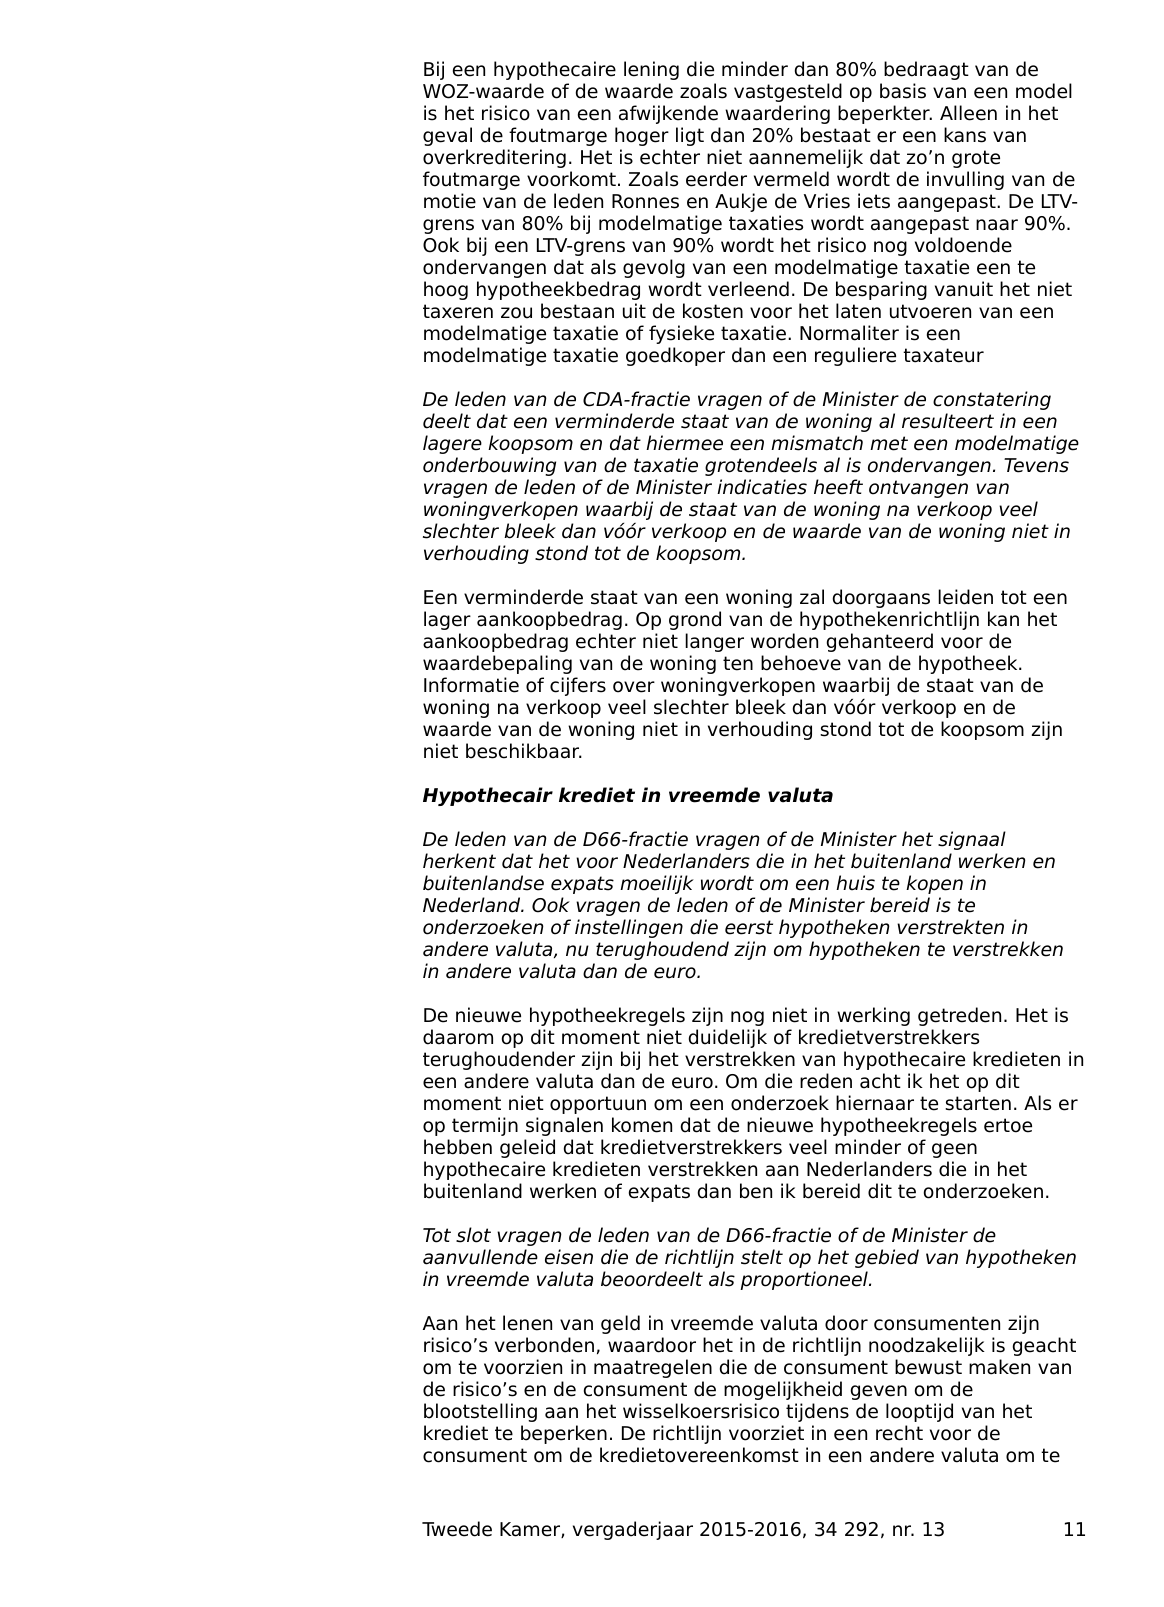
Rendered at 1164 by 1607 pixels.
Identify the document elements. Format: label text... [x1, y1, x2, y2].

text De nieuwe hypotheekregels zijn nog niet in werking getreden. Het is daarom op dit moment niet duidelijk of kredietverstrekkers terughoudender zijn bij het verstrekken van hypothecaire kredieten in een andere valuta dan de euro. Om die reden acht ik het op dit moment niet opportuun om een onderzoek hiernaar te starten. Als er op termijn signalen komen dat de nieuwe hypotheekregels ertoe hebben geleid dat kredietverstrekkers veel minder of geen hypothecaire kredieten verstrekken aan Nederlanders die in het buitenland werken of expats dan ben ik bereid dit te onderzoeken. [422, 1005, 1087, 1203]
text Bij een hypothecaire lening die minder dan 80% bedraagt van de WOZ-waarde of de waarde zoals vastgesteld op basis van een model is het risico van een afwijkende waardering beperkter. Alleen in het geval de foutmarge hoger ligt dan 20% bestaat er een kans van overkreditering. Het is echter niet aannemelijk dat zo’n grote foutmarge voorkomt. Zoals eerder vermeld wordt de invulling van de motie van de leden Ronnes en Aukje de Vries iets aangepast. De LTV-grens van 80% bij modelmatige taxaties wordt aangepast naar 90%. Ook bij een LTV-grens van 90% wordt het risico nog voldoende ondervangen dat als gevolg van een modelmatige taxatie een te hoog hypotheekbedrag wordt verleend. De besparing vanuit het niet taxeren zou bestaan uit de kosten voor het laten utvoeren van een modelmatige taxatie of fysieke taxatie. Normaliter is een modelmatige taxatie goedkoper dan een reguliere taxateur [422, 59, 1087, 367]
text Een verminderde staat van een woning zal doorgaans leiden tot een lager aankoopbedrag. Op grond van de hypothekenrichtlijn kan het aankoopbedrag echter niet langer worden gehanteerd voor de waardebepaling van de woning ten behoeve van de hypotheek. Informatie of cijfers over woningverkopen waarbij de staat van de woning na verkoop veel slechter bleek dan vóór verkoop en de waarde van de woning niet in verhouding stond tot de koopsom zijn niet beschikbaar. [422, 587, 1087, 763]
text De leden van de D66-fractie vragen of de Minister het signaal herkent dat het voor Nederlanders die in het buitenland werken en buitenlandse expats moeilijk wordt om een huis te kopen in Nederland. Ook vragen de leden of de Minister bereid is te onderzoeken of instellingen die eerst hypotheken verstrekten in andere valuta, nu terughoudend zijn om hypotheken te verstrekken in andere valuta dan de euro. [422, 829, 1087, 983]
text Aan het lenen van geld in vreemde valuta door consumenten zijn risico’s verbonden, waardoor het in de richtlijn noodzakelijk is geacht om te voorzien in maatregelen die de consument bewust maken van de risico’s en de consument de mogelijkheid geven om de blootstelling aan het wisselkoersrisico tijdens de looptijd van het krediet te beperken. De richtlijn voorziet in een recht voor de consument om de kredietovereenkomst in een andere valuta om te [422, 1313, 1087, 1467]
text De leden van de CDA-fractie vragen of de Minister de constatering deelt dat een verminderde staat van de woning al resulteert in een lagere koopsom en dat hiermee een mismatch met een modelmatige onderbouwing van de taxatie grotendeels al is ondervangen. Tevens vragen de leden of de Minister indicaties heeft ontvangen van woningverkopen waarbij de staat van de woning na verkoop veel slechter bleek dan vóór verkoop en de waarde van de woning niet in verhouding stond tot de koopsom. [422, 389, 1087, 565]
text Tot slot vragen de leden van de D66-fractie of de Minister de aanvullende eisen die de richtlijn stelt op het gebied van hypotheken in vreemde valuta beoordeelt als proportioneel. [422, 1225, 1087, 1291]
subtitle Hypothecair krediet in vreemde valuta [422, 785, 1087, 807]
